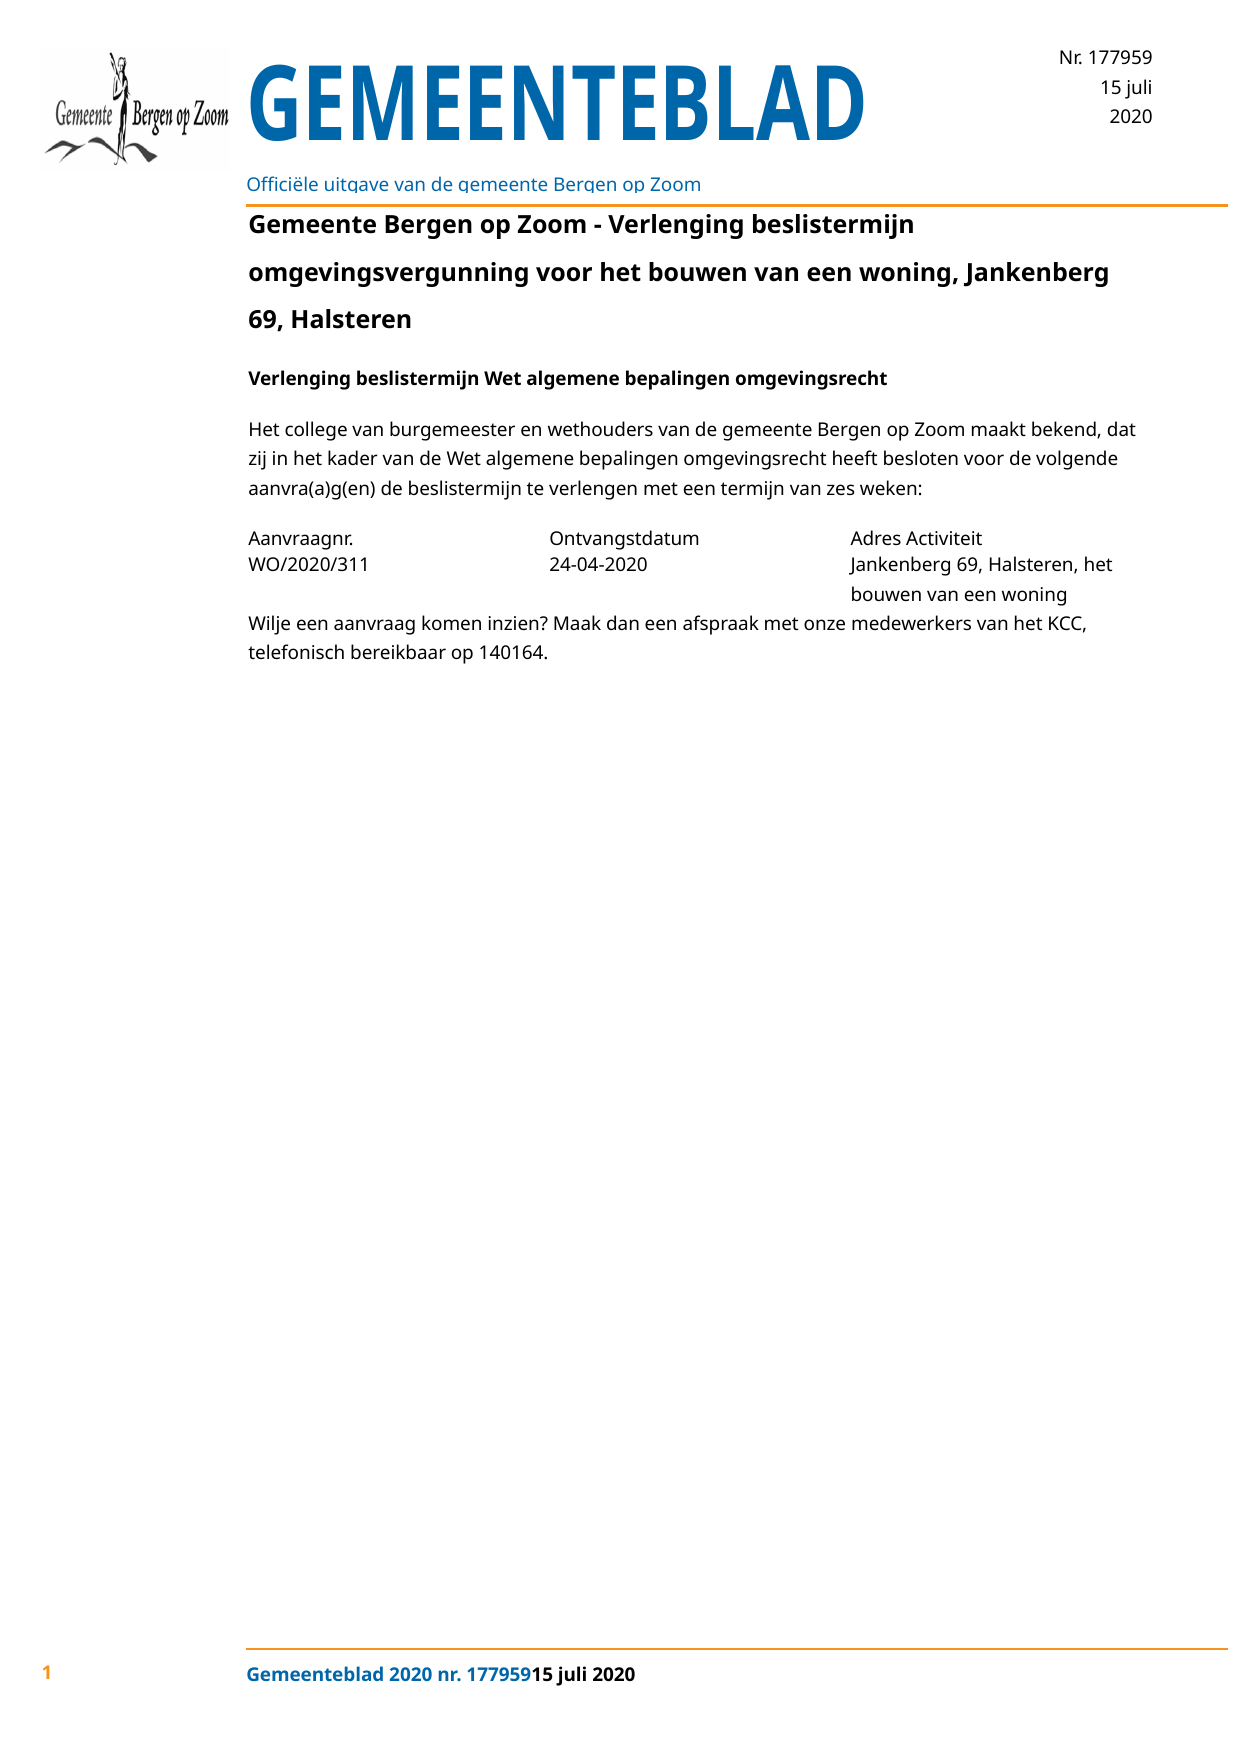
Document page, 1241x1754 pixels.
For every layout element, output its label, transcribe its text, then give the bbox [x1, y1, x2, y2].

table_cell 24-04-2020 [549, 551, 850, 607]
text Het college van burgemeester en wethouders van de gemeente Bergen op Zoom maakt bekend, dat zij in het kader van de Wet algemene bepalingen omgevingsrecht heeft besloten voor de volgende aanvra(a)g(en) de beslistermijn te verlengen met een termijn van zes weken: [248, 416, 1152, 501]
table_cell Jankenberg 69, Halsteren, het bouwen van een woning [850, 551, 1152, 607]
table_header Aanvraagnr. [248, 526, 549, 551]
text Gemeente Bergen op Zoom - Verlenging beslistermijn omgevingsvergunning voor het bouwen van een woning, Jankenberg 69, Halsteren [248, 207, 1152, 336]
picture [41, 47, 231, 172]
table_header Adres Activiteit [850, 526, 1152, 551]
text Wilje een aanvraag komen inzien? Maak dan een afspraak met onze medewerkers van het KCC, telefonisch bereikbaar op 140164. [248, 610, 1152, 665]
table_header Ontvangstdatum [549, 526, 850, 551]
table_cell WO/2020/311 [248, 551, 549, 607]
text Verlenging beslistermijn Wet algemene bepalingen omgevingsrecht [248, 366, 1152, 391]
